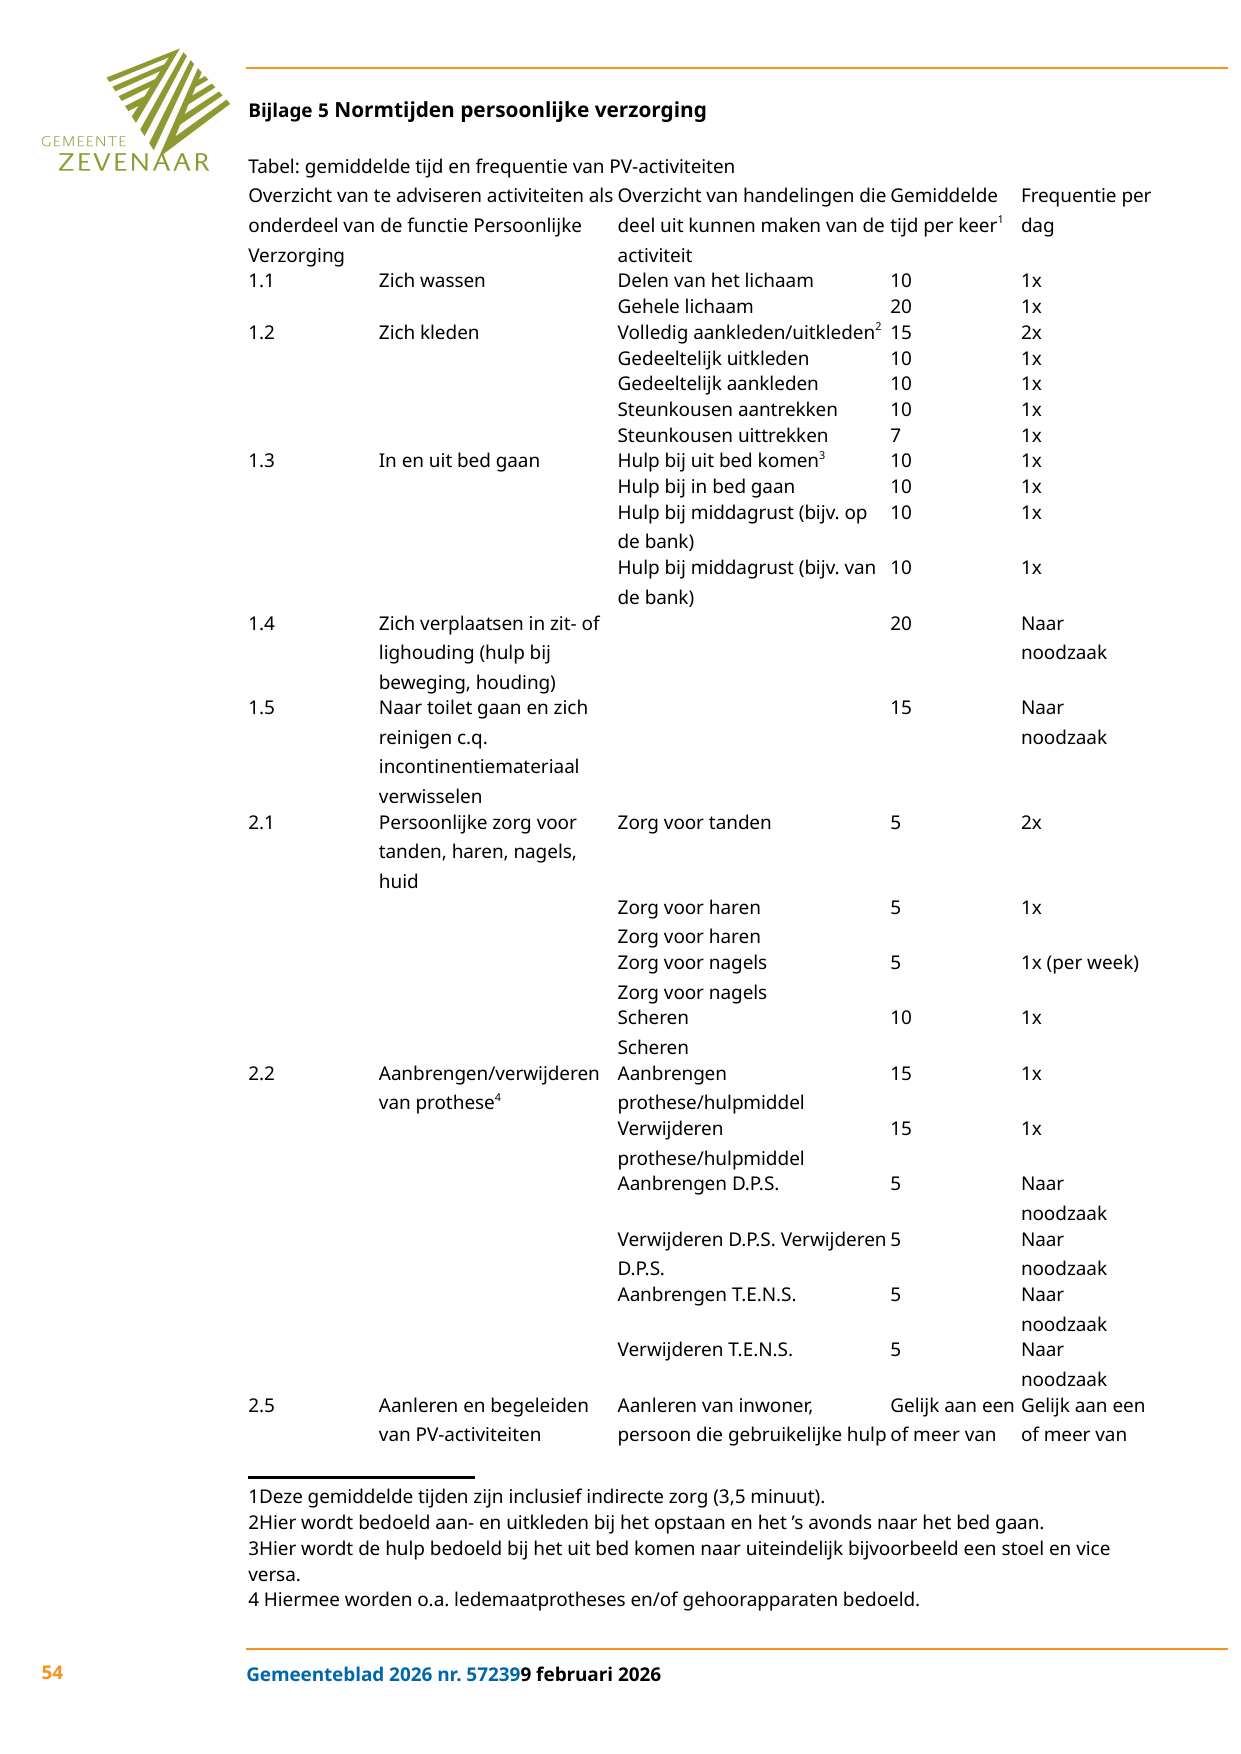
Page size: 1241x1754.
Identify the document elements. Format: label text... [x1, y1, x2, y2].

table_cell [379, 1281, 617, 1336]
table_cell 1x [1021, 1060, 1152, 1115]
table_cell 1x [1021, 345, 1152, 370]
table_cell Scheren Scheren [618, 1005, 890, 1060]
table_cell 1x (per week) [1021, 949, 1152, 1004]
table_cell Aanleren van inwoner, persoon die gebruikelijke hulp [618, 1392, 890, 1447]
table_cell 7 [890, 422, 1021, 448]
table_cell 1x [1021, 293, 1152, 319]
table_cell [248, 1226, 379, 1281]
table_cell Verwijderen D.P.S. Verwijderen D.P.S. [618, 1226, 890, 1281]
table_cell [379, 1171, 617, 1226]
table_cell 10 [890, 473, 1021, 499]
table_cell 15 [890, 695, 1021, 809]
table_cell Gelijk aan een of meer van [890, 1392, 1021, 1447]
table_cell Aanbrengen T.E.N.S. [618, 1281, 890, 1336]
table_cell Zorg voor nagels Zorg voor nagels [618, 949, 890, 1004]
table_cell [248, 473, 379, 499]
table_cell Naar noodzaak [1021, 1171, 1152, 1226]
table_cell [248, 894, 379, 949]
table_cell [248, 396, 379, 422]
table_cell [379, 370, 617, 396]
table_cell 1.2 [248, 319, 379, 345]
table_cell 5 [890, 1336, 1021, 1392]
picture [41, 47, 231, 172]
table_cell 5 [890, 1171, 1021, 1226]
table_cell Naar noodzaak [1021, 695, 1152, 809]
table_cell Gehele lichaam [618, 293, 890, 319]
table_cell 5 [890, 894, 1021, 949]
table_cell [248, 1005, 379, 1060]
table_cell Naar toilet gaan en zich reinigen c.q. incontinentiemateriaal verwisselen [379, 695, 617, 809]
table_cell Hulp bij middagrust (bijv. op de bank) [618, 499, 890, 554]
table_cell [248, 1336, 379, 1392]
table_cell 1x [1021, 268, 1152, 293]
table_cell [248, 554, 379, 610]
table_header Gemiddelde tijd per keer [890, 183, 1021, 267]
table_cell 15 [890, 1060, 1021, 1115]
table_cell 5 [890, 949, 1021, 1004]
table_cell [379, 422, 617, 448]
table_cell [379, 473, 617, 499]
table_cell 20 [890, 610, 1021, 694]
table_cell 1x [1021, 448, 1152, 473]
table_cell Naar noodzaak [1021, 610, 1152, 694]
table_cell [379, 554, 617, 610]
table_cell 10 [890, 396, 1021, 422]
table_cell Gedeeltelijk aankleden [618, 370, 890, 396]
table_header Frequentie per dag [1021, 183, 1152, 267]
table_cell 1x [1021, 370, 1152, 396]
table_cell Volledig aankleden/uitkleden [618, 319, 890, 345]
table_cell 1.4 [248, 610, 379, 694]
table_cell 1.5 [248, 695, 379, 809]
table_cell 1x [1021, 554, 1152, 610]
table_cell 1x [1021, 1115, 1152, 1171]
table_cell Aanleren en begeleiden van PV-activiteiten [379, 1392, 617, 1447]
table_cell 10 [890, 499, 1021, 554]
table_cell [248, 1171, 379, 1226]
table_cell Aanbrengen D.P.S. [618, 1171, 890, 1226]
table_cell [618, 610, 890, 694]
table_cell Steunkousen uittrekken [618, 422, 890, 448]
table_header Overzicht van te adviseren activiteiten als onderdeel van de functie Persoonlijke Verzorging [248, 183, 617, 267]
table_cell 1x [1021, 473, 1152, 499]
table_cell Verwijderen prothese/hulpmiddel [618, 1115, 890, 1171]
table_cell [379, 345, 617, 370]
table_cell [379, 1005, 617, 1060]
table_cell Naar noodzaak [1021, 1336, 1152, 1392]
table_cell [379, 396, 617, 422]
table_cell 5 [890, 1226, 1021, 1281]
table_cell 1x [1021, 1005, 1152, 1060]
table_cell 10 [890, 370, 1021, 396]
table_cell [618, 695, 890, 809]
table_cell Aanbrengen prothese/hulpmiddel [618, 1060, 890, 1115]
table_cell [248, 949, 379, 1004]
table_cell Hulp bij uit bed komen [618, 448, 890, 473]
table_cell Delen van het lichaam [618, 268, 890, 293]
table_cell Zich wassen [379, 268, 617, 293]
table_header Overzicht van handelingen die deel uit kunnen maken van de activiteit [618, 183, 890, 267]
table_cell Gedeeltelijk uitkleden [618, 345, 890, 370]
table_cell Naar noodzaak [1021, 1281, 1152, 1336]
table_cell 15 [890, 319, 1021, 345]
table_cell Hulp bij in bed gaan [618, 473, 890, 499]
table_cell 2x [1021, 319, 1152, 345]
table_cell 1x [1021, 422, 1152, 448]
table_cell [379, 894, 617, 949]
table_cell 1x [1021, 396, 1152, 422]
table_cell Steunkousen aantrekken [618, 396, 890, 422]
table_cell Zorg voor tanden [618, 809, 890, 894]
table_cell 15 [890, 1115, 1021, 1171]
table_cell 1x [1021, 499, 1152, 554]
table_cell Persoonlijke zorg voor tanden, haren, nagels, huid [379, 809, 617, 894]
table_cell Hulp bij middagrust (bijv. van de bank) [618, 554, 890, 610]
table_cell Zich kleden [379, 319, 617, 345]
table_cell Gelijk aan een of meer van [1021, 1392, 1152, 1447]
table_cell 10 [890, 345, 1021, 370]
table_cell [379, 293, 617, 319]
table_cell [248, 499, 379, 554]
table_cell [248, 1281, 379, 1336]
table_cell 10 [890, 1005, 1021, 1060]
text Bijlage 5 Normtijden persoonlijke verzorging [248, 95, 1152, 123]
table_cell Verwijderen T.E.N.S. [618, 1336, 890, 1392]
table_cell 10 [890, 448, 1021, 473]
text Tabel: gemiddelde tijd en frequentie van PV-activiteiten [248, 153, 1152, 179]
table_cell 5 [890, 809, 1021, 894]
table_cell 10 [890, 268, 1021, 293]
table_cell Zich verplaatsen in zit- of lighouding (hulp bij beweging, houding) [379, 610, 617, 694]
table_cell Aanbrengen/verwijderen van prothese [379, 1060, 617, 1115]
table_cell [379, 1115, 617, 1171]
table_cell 2.2 [248, 1060, 379, 1115]
table_cell [379, 949, 617, 1004]
table_cell [248, 293, 379, 319]
table_cell 2x [1021, 809, 1152, 894]
table_cell 20 [890, 293, 1021, 319]
table_cell 5 [890, 1281, 1021, 1336]
table_cell 10 [890, 554, 1021, 610]
table_cell [379, 1226, 617, 1281]
table_cell [248, 370, 379, 396]
table_cell 2.5 [248, 1392, 379, 1447]
table_cell 1.1 [248, 268, 379, 293]
table_cell 1x [1021, 894, 1152, 949]
table_cell In en uit bed gaan [379, 448, 617, 473]
table_cell [248, 422, 379, 448]
table_cell Zorg voor haren Zorg voor haren [618, 894, 890, 949]
table_cell [248, 1115, 379, 1171]
table_cell [379, 499, 617, 554]
table_cell 2.1 [248, 809, 379, 894]
table_cell 1.3 [248, 448, 379, 473]
table_cell [248, 345, 379, 370]
table_cell [379, 1336, 617, 1392]
table_cell Naar noodzaak [1021, 1226, 1152, 1281]
